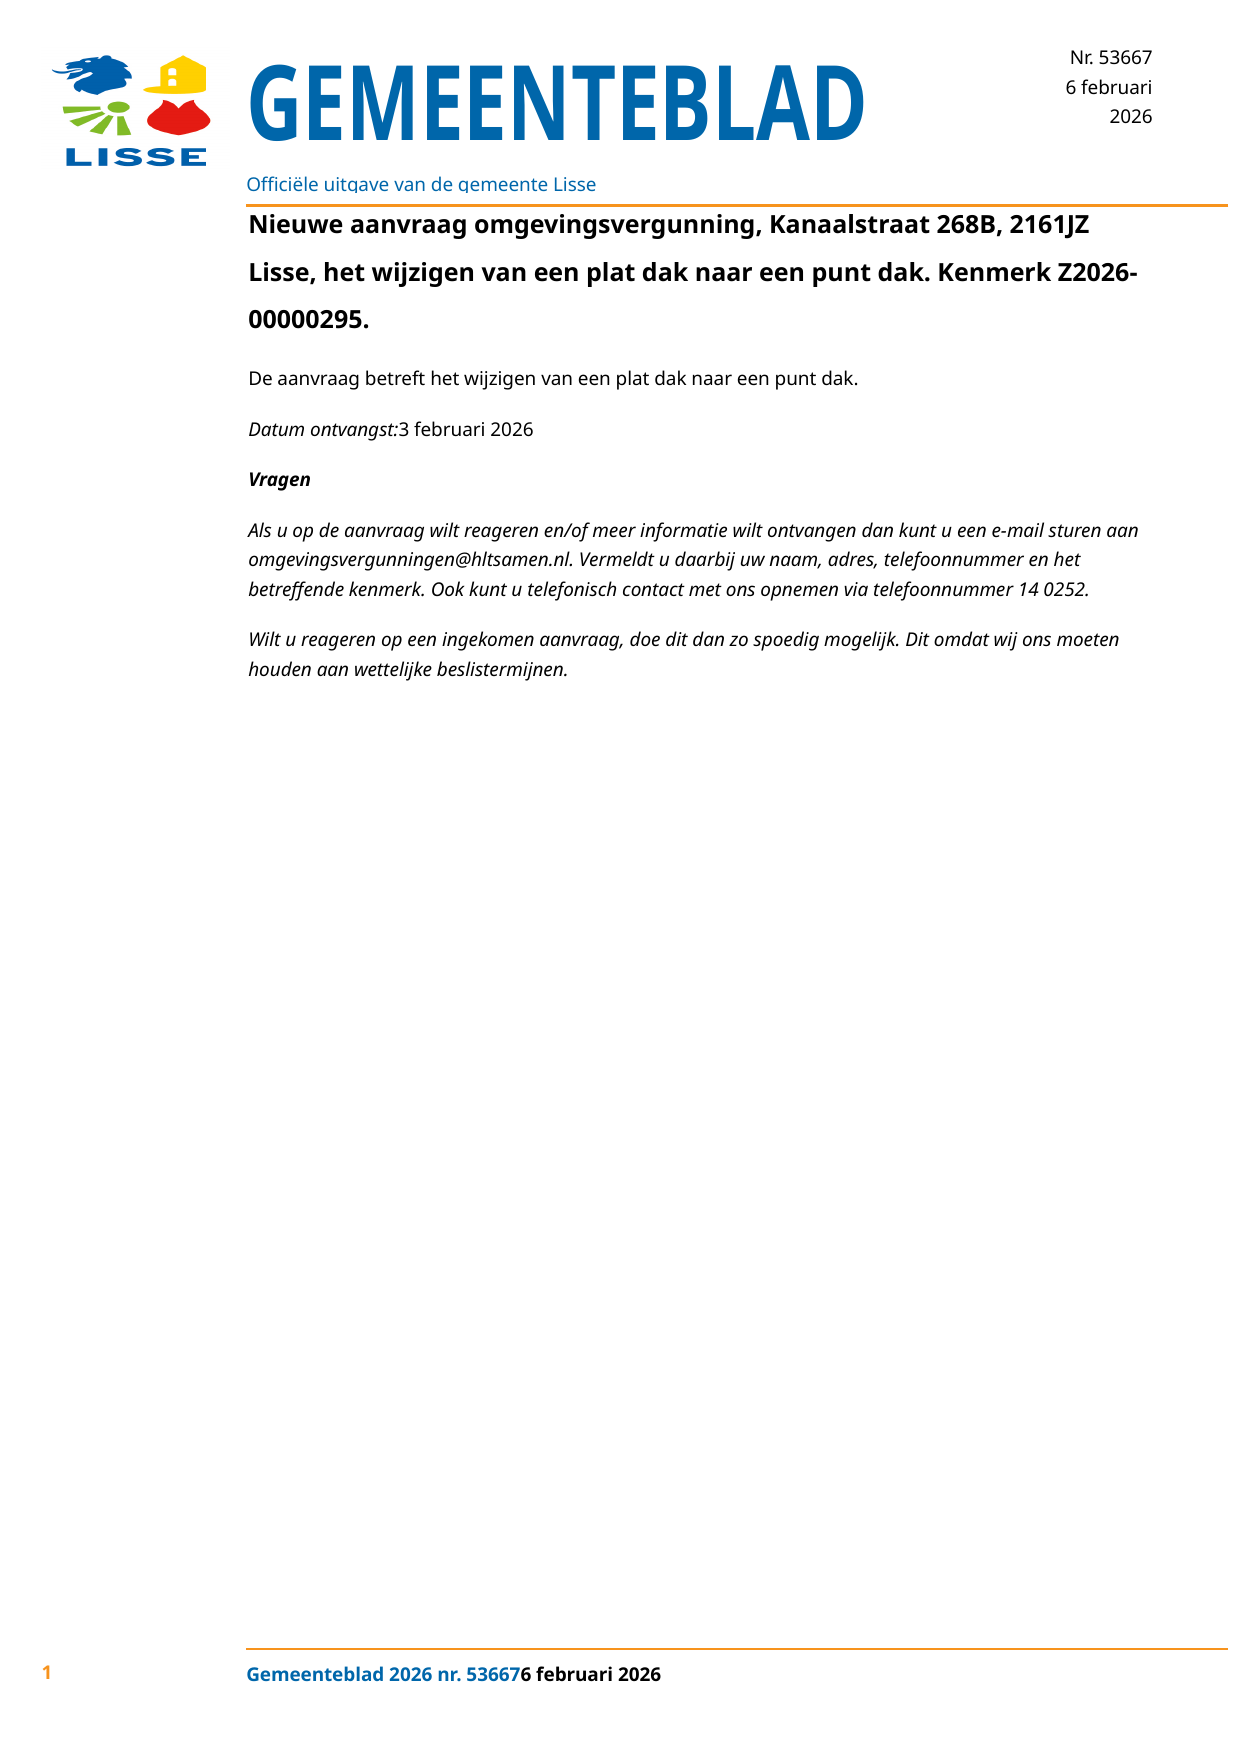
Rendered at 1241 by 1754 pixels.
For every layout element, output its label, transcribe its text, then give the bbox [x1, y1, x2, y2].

text Als u op de aanvraag wilt reageren en/of meer informatie wilt ontvangen dan kunt u een e-mail sturen aan omgevingsvergunningen@hltsamen.nl. Vermeldt u daarbij uw naam, adres, telefoonnummer en het betreffende kenmerk. Ook kunt u telefonisch contact met ons opnemen via telefoonnummer 14 0252. [248, 517, 1152, 602]
picture [41, 47, 231, 172]
text Datum ontvangst:3 februari 2026 [248, 416, 1152, 442]
text Nieuwe aanvraag omgevingsvergunning, Kanaalstraat 268B, 2161JZ Lisse, het wijzigen van een plat dak naar een punt dak. Kenmerk Z2026-00000295. [248, 207, 1152, 336]
text Vragen [248, 466, 1152, 492]
text Wilt u reageren op een ingekomen aanvraag, doe dit dan zo spoedig mogelijk. Dit omdat wij ons moeten houden aan wettelijke beslistermijnen. [248, 626, 1152, 682]
text De aanvraag betreft het wijzigen van een plat dak naar een punt dak. [248, 366, 1152, 391]
